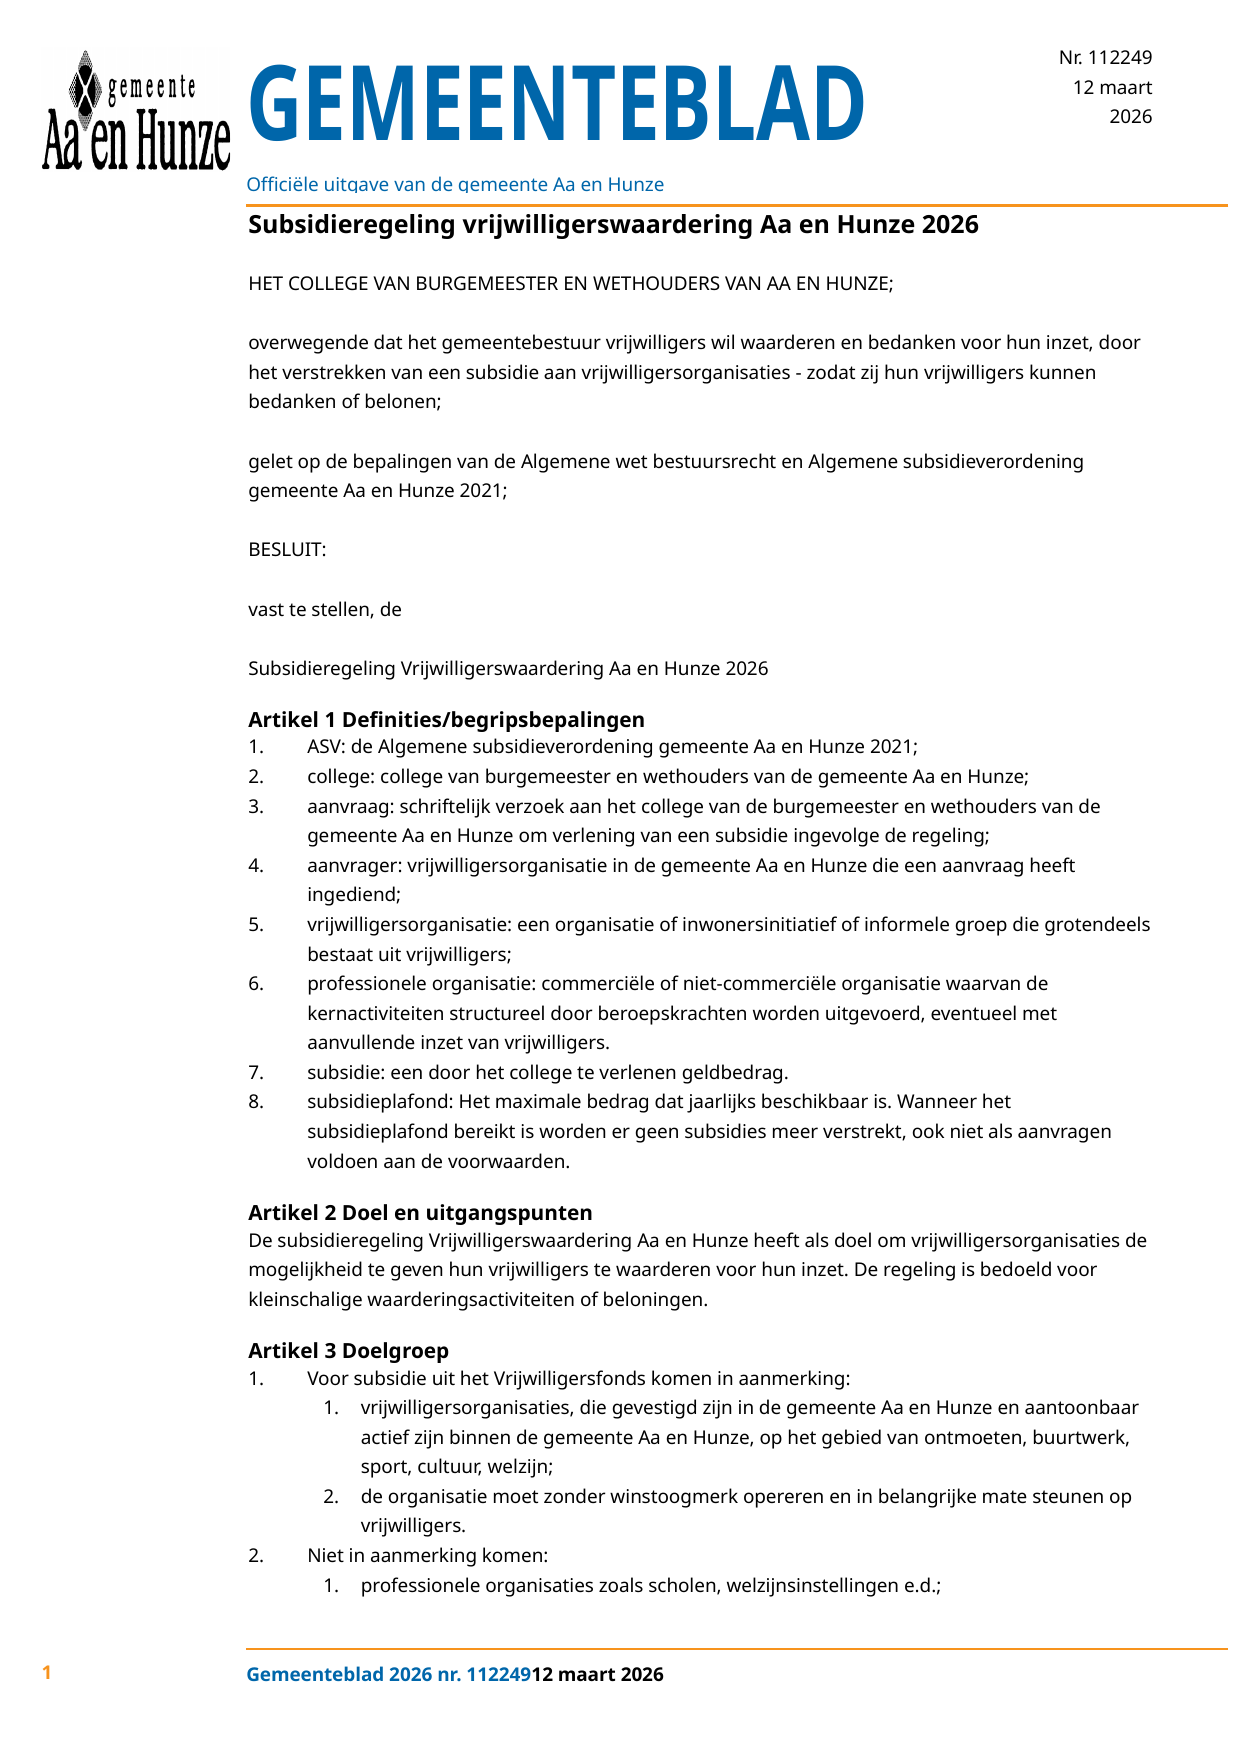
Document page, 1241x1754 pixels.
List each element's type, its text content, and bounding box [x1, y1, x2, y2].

list aanvraag: schriftelijk verzoek aan het college van de burgemeester en wethouders van de gemeente Aa en Hunze om verlening van een subsidie ingevolge de regeling; [248, 793, 1152, 848]
text Subsidieregeling Vrijwilligerswaardering Aa en Hunze 2026 [248, 655, 1152, 681]
text Artikel 3 Doelgroep [248, 1336, 1152, 1365]
text Artikel 1 Definities/begripsbepalingen [248, 705, 1152, 734]
text gelet op de bepalingen van de Algemene wet bestuursrecht en Algemene subsidieverordening gemeente Aa en Hunze 2021; [248, 448, 1152, 503]
list professionele organisaties zoals scholen, welzijnsinstellingen e.d.; [323, 1572, 1152, 1598]
text Artikel 2 Doel en uitgangspunten [248, 1198, 1152, 1227]
list subsidie: een door het college te verlenen geldbedrag. [248, 1059, 1152, 1085]
list subsidieplafond: Het maximale bedrag dat jaarlijks beschikbaar is. Wanneer het subsidieplafond bereikt is worden er geen subsidies meer verstrekt, ook niet als aanvragen voldoen aan de voorwaarden. [248, 1089, 1152, 1174]
text vast te stellen, de [248, 596, 1152, 621]
text overwegende dat het gemeentebestuur vrijwilligers wil waarderen en bedanken voor hun inzet, door het verstrekken van een subsidie aan vrijwilligersorganisaties - zodat zij hun vrijwilligers kunnen bedanken of belonen; [248, 329, 1152, 414]
text Subsidieregeling vrijwilligerswaardering Aa en Hunze 2026 [248, 207, 1152, 241]
list vrijwilligersorganisatie: een organisatie of inwonersinitiatief of informele groep die grotendeels bestaat uit vrijwilligers; [248, 911, 1152, 967]
list aanvrager: vrijwilligersorganisatie in de gemeente Aa en Hunze die een aanvraag heeft ingediend; [248, 852, 1152, 907]
text BESLUIT: [248, 537, 1152, 562]
picture [41, 47, 231, 172]
list de organisatie moet zonder winstoogmerk opereren en in belangrijke mate steunen op vrijwilligers. [323, 1483, 1152, 1538]
list professionele organisatie: commerciële of niet-commerciële organisatie waarvan de kernactiviteiten structureel door beroepskrachten worden uitgevoerd, eventueel met aanvullende inzet van vrijwilligers. [248, 970, 1152, 1055]
text HET COLLEGE VAN BURGEMEESTER EN WETHOUDERS VAN AA EN HUNZE; [248, 270, 1152, 296]
list vrijwilligersorganisaties, die gevestigd zijn in de gemeente Aa en Hunze en aantoonbaar actief zijn binnen de gemeente Aa en Hunze, op het gebied van ontmoeten, buurtwerk, sport, cultuur, welzijn; [323, 1394, 1152, 1479]
list Voor subsidie uit het Vrijwilligersfonds komen in aanmerking: [248, 1365, 1152, 1391]
list college: college van burgemeester en wethouders van de gemeente Aa en Hunze; [248, 763, 1152, 789]
text De subsidieregeling Vrijwilligerswaardering Aa en Hunze heeft als doel om vrijwilligersorganisaties de mogelijkheid te geven hun vrijwilligers te waarderen voor hun inzet. De regeling is bedoeld voor kleinschalige waarderingsactiviteiten of beloningen. [248, 1227, 1152, 1312]
list Niet in aanmerking komen: [248, 1542, 1152, 1568]
list ASV: de Algemene subsidieverordening gemeente Aa en Hunze 2021; [248, 734, 1152, 759]
